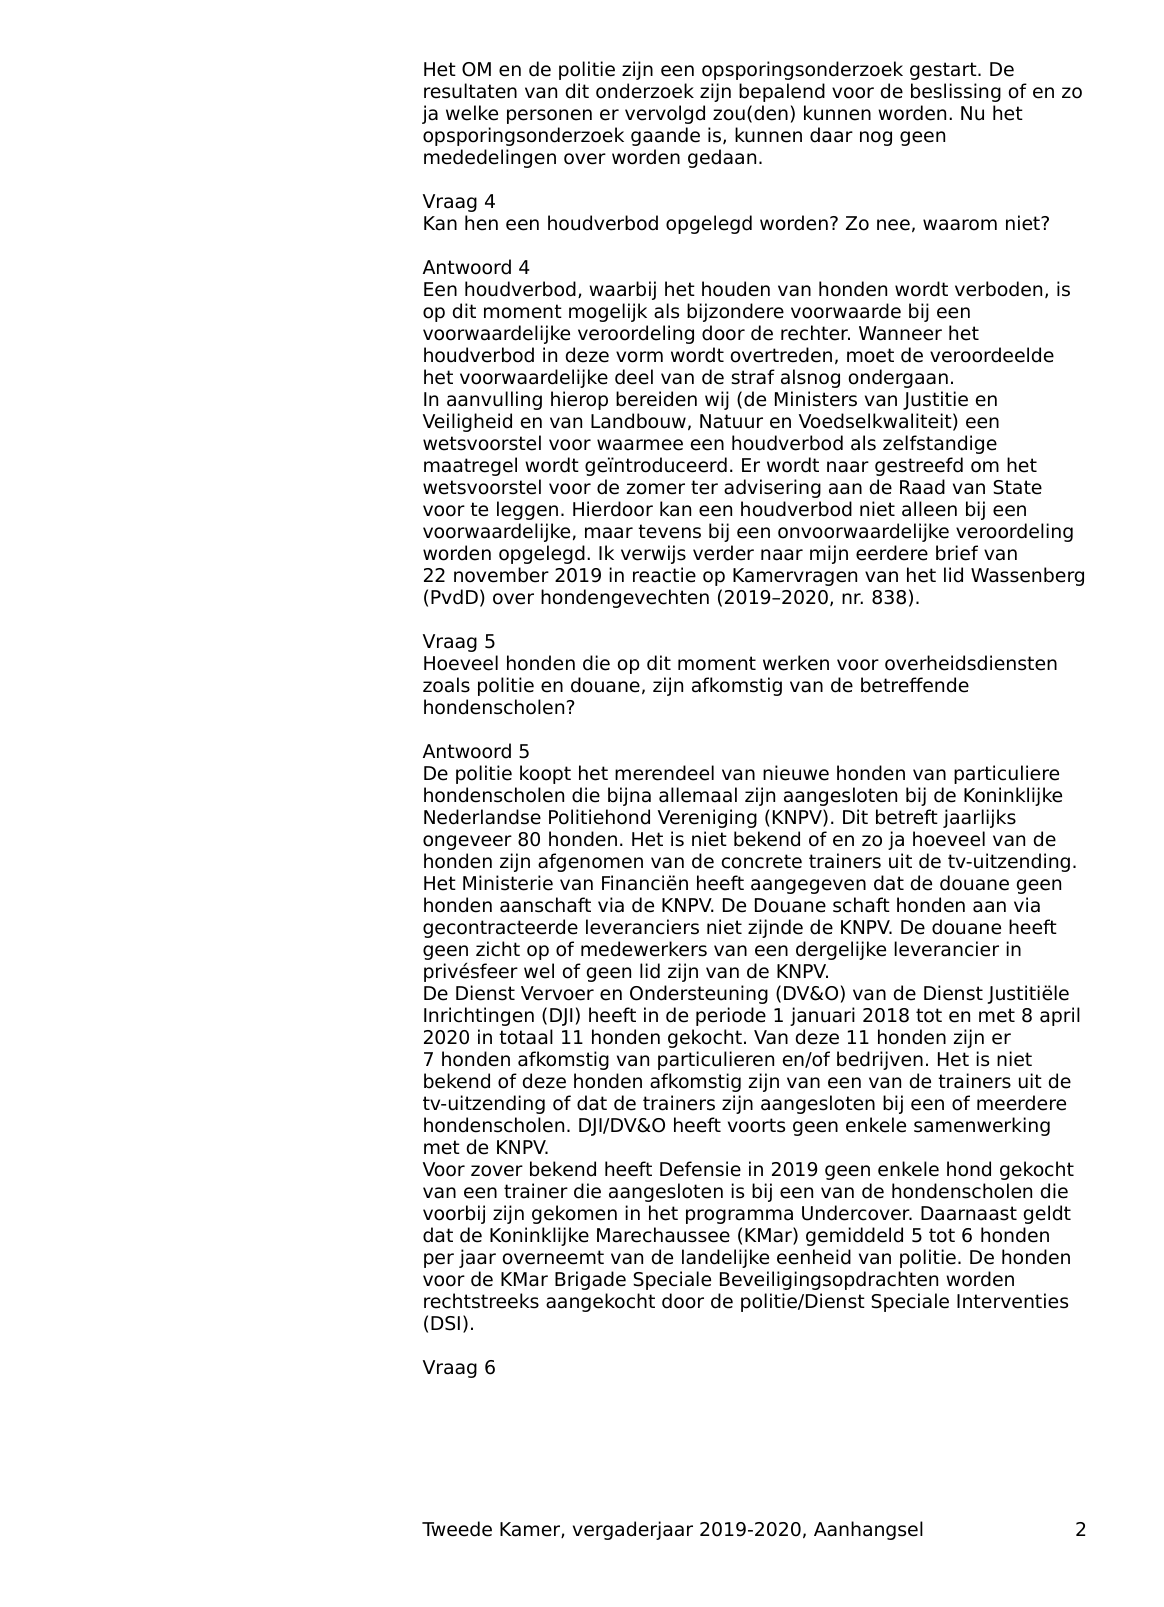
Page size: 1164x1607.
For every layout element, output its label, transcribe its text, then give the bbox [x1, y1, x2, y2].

text Voor zover bekend heeft Defensie in 2019 geen enkele hond gekocht van een trainer die aangesloten is bij een van de hondenscholen die voorbij zijn gekomen in het programma Undercover. Daarnaast geldt dat de Koninklijke Marechaussee (KMar) gemiddeld 5 tot 6 honden per jaar overneemt van de landelijke eenheid van politie. De honden voor de KMar Brigade Speciale Beveiligingsopdrachten worden rechtstreeks aangekocht door de politie/Dienst Speciale Interventies (DSI). [422, 1159, 1087, 1335]
text Het Ministerie van Financiën heeft aangegeven dat de douane geen honden aanschaft via de KNPV. De Douane schaft honden aan via gecontracteerde leveranciers niet zijnde de KNPV. De douane heeft geen zicht op of medewerkers van een dergelijke leverancier in privésfeer wel of geen lid zijn van de KNPV. [422, 873, 1087, 983]
text In aanvulling hierop bereiden wij (de Ministers van Justitie en Veiligheid en van Landbouw, Natuur en Voedselkwaliteit) een wetsvoorstel voor waarmee een houdverbod als zelfstandige maatregel wordt geïntroduceerd. Er wordt naar gestreefd om het wetsvoorstel voor de zomer ter advisering aan de Raad van State voor te leggen. Hierdoor kan een houdverbod niet alleen bij een voorwaardelijke, maar tevens bij een onvoorwaardelijke veroordeling worden opgelegd. Ik verwijs verder naar mijn eerdere brief van 22 november 2019 in reactie op Kamervragen van het lid Wassenberg (PvdD) over hondengevechten (2019–2020, nr. 838). [422, 389, 1087, 609]
text Een houdverbod, waarbij het houden van honden wordt verboden, is op dit moment mogelijk als bijzondere voorwaarde bij een voorwaardelijke veroordeling door de rechter. Wanneer het houdverbod in deze vorm wordt overtreden, moet de veroordeelde het voorwaardelijke deel van de straf alsnog ondergaan. [422, 279, 1087, 389]
text Kan hen een houdverbod opgelegd worden? Zo nee, waarom niet? [422, 213, 1087, 235]
text Vraag 6 [422, 1357, 1087, 1379]
text De politie koopt het merendeel van nieuwe honden van particuliere hondenscholen die bijna allemaal zijn aangesloten bij de Koninklijke Nederlandse Politiehond Vereniging (KNPV). Dit betreft jaarlijks ongeveer 80 honden. Het is niet bekend of en zo ja hoeveel van de honden zijn afgenomen van de concrete trainers uit de tv-uitzending. [422, 763, 1087, 873]
text Het OM en de politie zijn een opsporingsonderzoek gestart. De resultaten van dit onderzoek zijn bepalend voor de beslissing of en zo ja welke personen er vervolgd zou(den) kunnen worden. Nu het opsporingsonderzoek gaande is, kunnen daar nog geen mededelingen over worden gedaan. [422, 59, 1087, 169]
text Antwoord 4 [422, 257, 1087, 279]
text Vraag 4 [422, 191, 1087, 213]
text Antwoord 5 [422, 741, 1087, 763]
text Vraag 5 [422, 631, 1087, 653]
text Hoeveel honden die op dit moment werken voor overheidsdiensten zoals politie en douane, zijn afkomstig van de betreffende hondenscholen? [422, 653, 1087, 719]
text De Dienst Vervoer en Ondersteuning (DV&O) van de Dienst Justitiële Inrichtingen (DJI) heeft in de periode 1 januari 2018 tot en met 8 april 2020 in totaal 11 honden gekocht. Van deze 11 honden zijn er 7 honden afkomstig van particulieren en/of bedrijven. Het is niet bekend of deze honden afkomstig zijn van een van de trainers uit de tv-uitzending of dat de trainers zijn aangesloten bij een of meerdere hondenscholen. DJI/DV&O heeft voorts geen enkele samenwerking met de KNPV. [422, 983, 1087, 1159]
